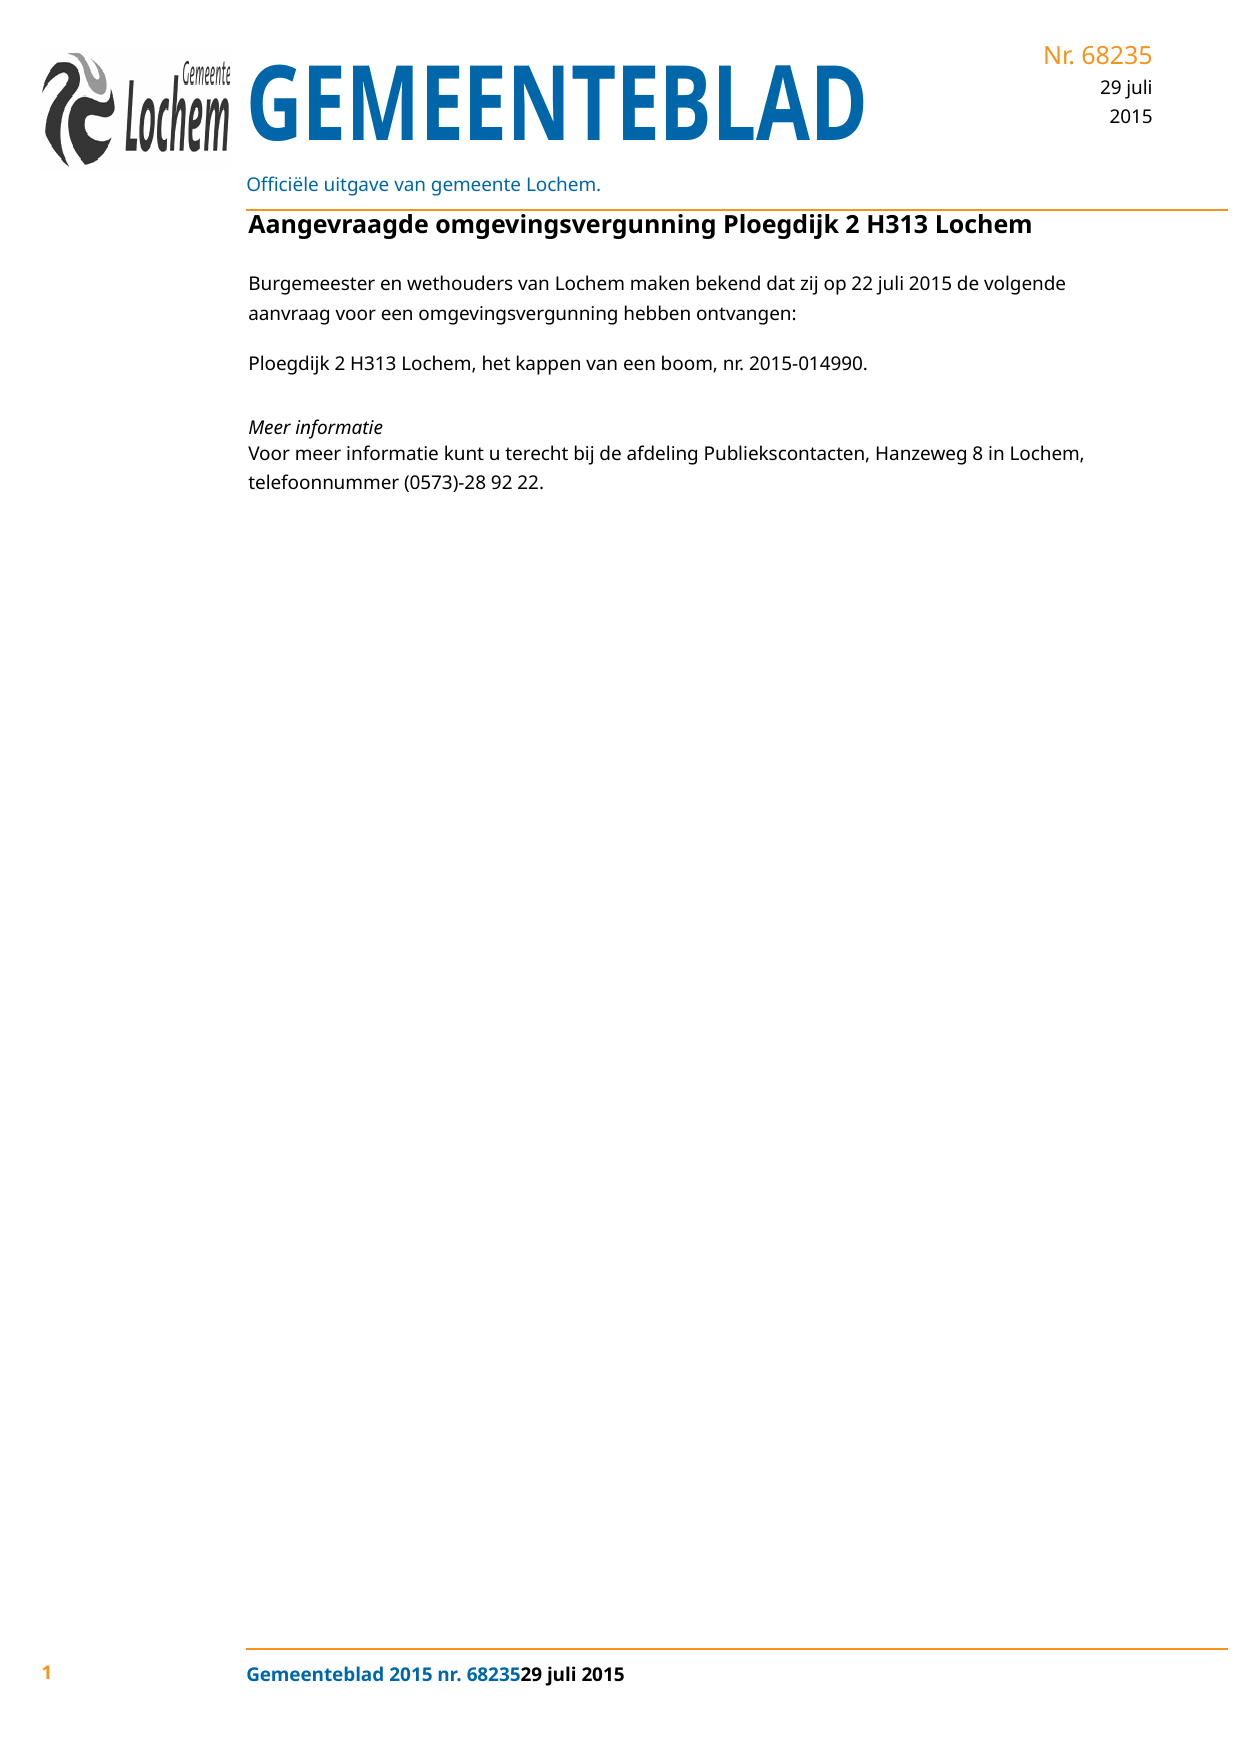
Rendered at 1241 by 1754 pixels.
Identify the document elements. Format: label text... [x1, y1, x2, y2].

text Voor meer informatie kunt u terecht bij de afdeling Publiekscontacten, Hanzeweg 8 in Lochem, telefoonnummer (0573)-28 92 22. [248, 440, 1152, 495]
text Meer informatie [248, 414, 1152, 440]
text Burgemeester en wethouders van Lochem maken bekend dat zij op 22 juli 2015 de volgende aanvraag voor een omgevingsvergunning hebben ontvangen: [248, 270, 1152, 326]
picture [41, 47, 231, 172]
text Aangevraagde omgevingsvergunning Ploegdijk 2 H313 Lochem [248, 211, 1152, 241]
text Ploegdijk 2 H313 Lochem, het kappen van een boom, nr. 2015-014990. [248, 350, 1152, 376]
